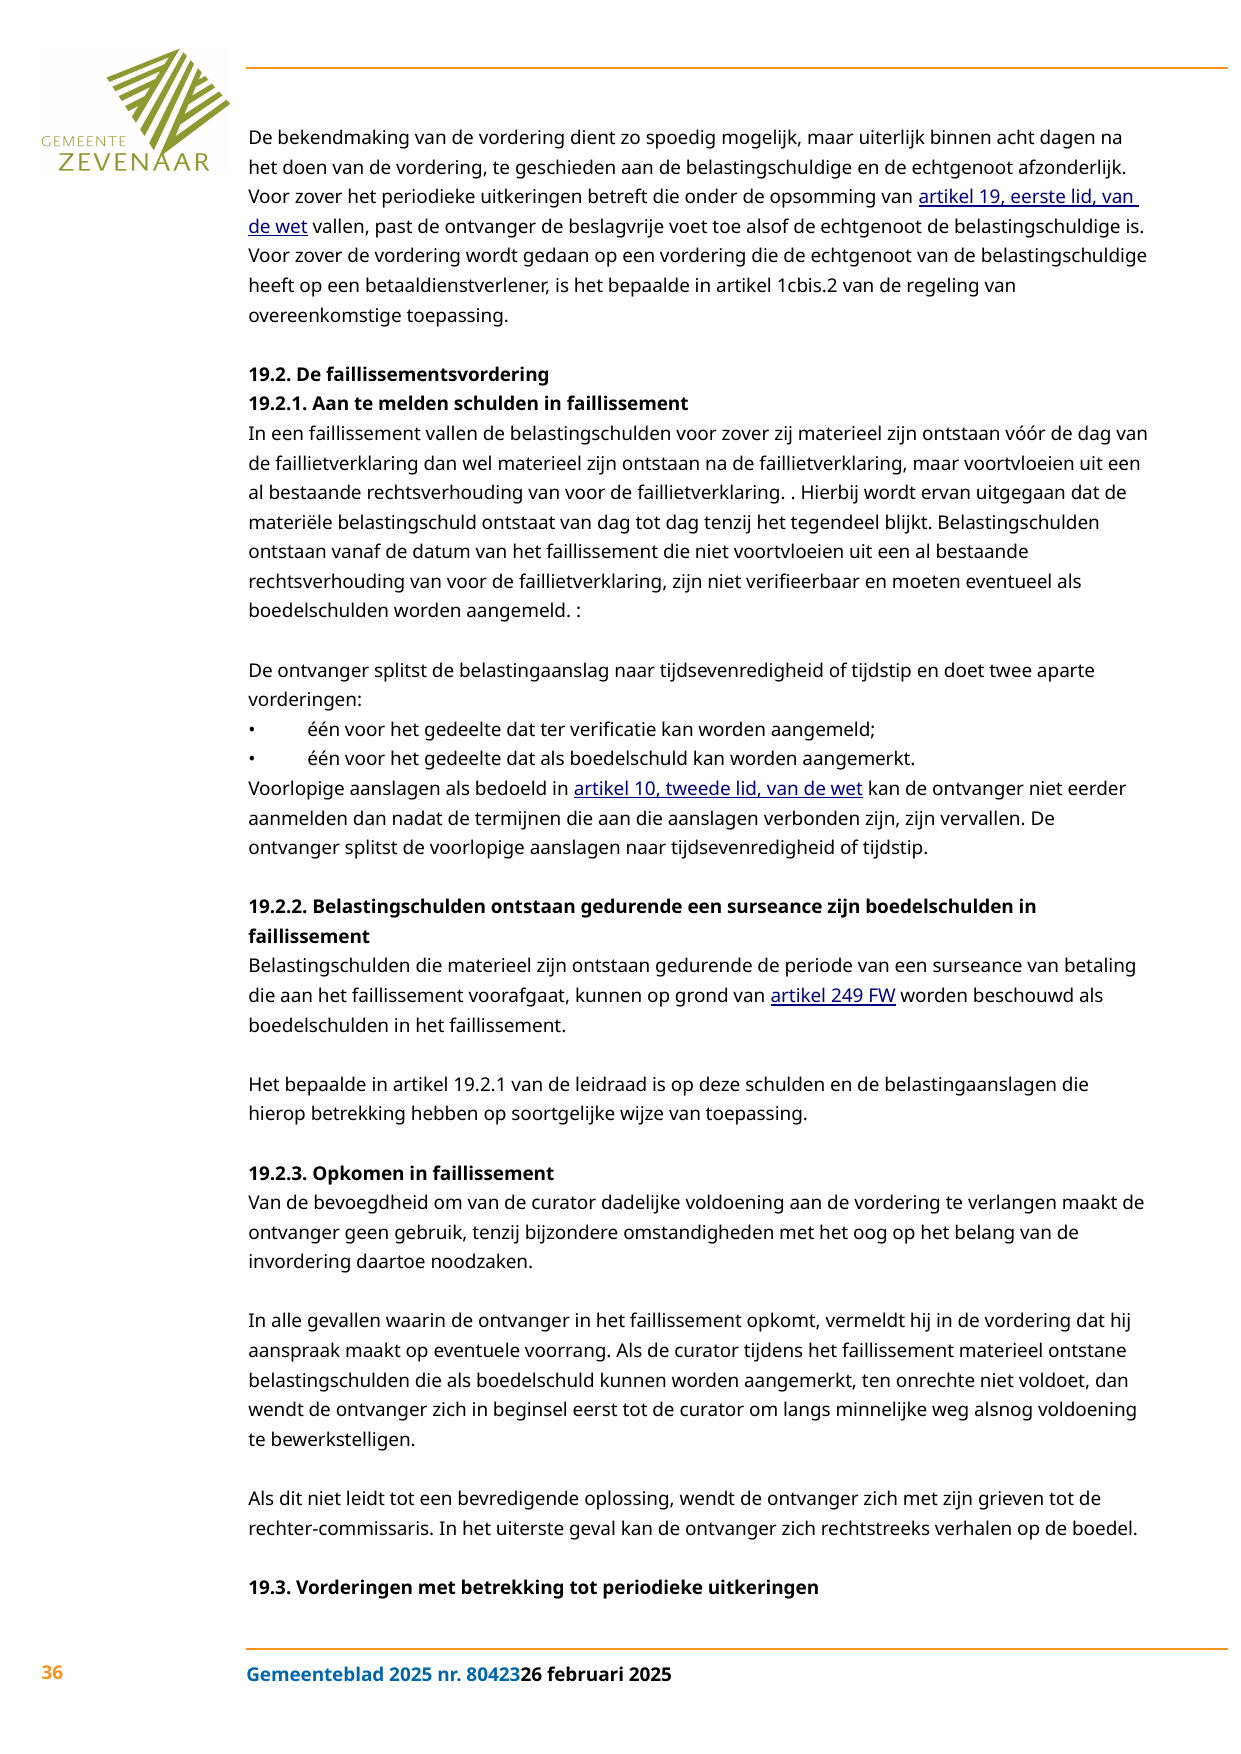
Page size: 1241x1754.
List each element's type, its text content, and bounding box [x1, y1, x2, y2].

text Als dit niet leidt tot een bevredigende oplossing, wendt de ontvanger zich met zijn grieven tot de rechter-commissaris. In het uiterste geval kan de ontvanger zich rechtstreeks verhalen op de boedel. [248, 1485, 1152, 1541]
text In een faillissement vallen de belastingschulden voor zover zij materieel zijn ontstaan vóór de dag van de faillietverklaring dan wel materieel zijn ontstaan na de faillietverklaring, maar voortvloeien uit een al bestaande rechtsverhouding van voor de faillietverklaring. . Hierbij wordt ervan uitgegaan dat de materiële belastingschuld ontstaat van dag tot dag tenzij het tegendeel blijkt. Belastingschulden ontstaan vanaf de datum van het faillissement die niet voortvloeien uit een al bestaande rechtsverhouding van voor de faillietverklaring, zijn niet verifieerbaar en moeten eventueel als boedelschulden worden aangemeld. : [248, 420, 1152, 623]
text De bekendmaking van de vordering dient zo spoedig mogelijk, maar uiterlijk binnen acht dagen na het doen van de vordering, te geschieden aan de belastingschuldige en de echtgenoot afzonderlijk. Voor zover het periodieke uitkeringen betreft die onder de opsomming van artikel 19, eerste lid, van de wet vallen, past de ontvanger de beslagvrije voet toe alsof de echtgenoot de belastingschuldige is. Voor zover de vordering wordt gedaan op een vordering die de echtgenoot van de belastingschuldige heeft op een betaaldienstverlener, is het bepaalde in artikel 1cbis.2 van de regeling van overeenkomstige toepassing. [248, 124, 1152, 328]
text Het bepaalde in artikel 19.2.1 van de leidraad is op deze schulden en de belastingaanslagen die hierop betrekking hebben op soortgelijke wijze van toepassing. [248, 1071, 1152, 1126]
text Voorlopige aanslagen als bedoeld in artikel 10, tweede lid, van de wet kan de ontvanger niet eerder aanmelden dan nadat de termijnen die aan die aanslagen verbonden zijn, zijn vervallen. De ontvanger splitst de voorlopige aanslagen naar tijdsevenredigheid of tijdstip. [248, 775, 1152, 860]
text Van de bevoegdheid om van de curator dadelijke voldoening aan de vordering te verlangen maakt de ontvanger geen gebruik, tenzij bijzondere omstandigheden met het oog op het belang van de invordering daartoe noodzaken. [248, 1189, 1152, 1274]
text 19.3. Vorderingen met betrekking tot periodieke uitkeringen [248, 1574, 1152, 1600]
text De ontvanger splitst de belastingaanslag naar tijdsevenredigheid of tijdstip en doet twee aparte vorderingen: [248, 657, 1152, 712]
list één voor het gedeelte dat ter verificatie kan worden aangemeld; [248, 716, 1152, 742]
text 19.2.3. Opkomen in faillissement [248, 1160, 1152, 1186]
text 19.2.2. Belastingschulden ontstaan gedurende een surseance zijn boedelschulden in faillissement [248, 893, 1152, 949]
text Belastingschulden die materieel zijn ontstaan gedurende de periode van een surseance van betaling die aan het faillissement voorafgaat, kunnen op grond van artikel 249 FW worden beschouwd als boedelschulden in het faillissement. [248, 953, 1152, 1038]
text 19.2.1. Aan te melden schulden in faillissement [248, 391, 1152, 416]
text 19.2. De faillissementsvordering [248, 361, 1152, 387]
picture [41, 47, 231, 172]
text In alle gevallen waarin de ontvanger in het faillissement opkomt, vermeldt hij in de vordering dat hij aanspraak maakt op eventuele voorrang. Als de curator tijdens het faillissement materieel ontstane belastingschulden die als boedelschuld kunnen worden aangemerkt, ten onrechte niet voldoet, dan wendt de ontvanger zich in beginsel eerst tot de curator om langs minnelijke weg alsnog voldoening te bewerkstelligen. [248, 1308, 1152, 1452]
list één voor het gedeelte dat als boedelschuld kan worden aangemerkt. [248, 746, 1152, 771]
